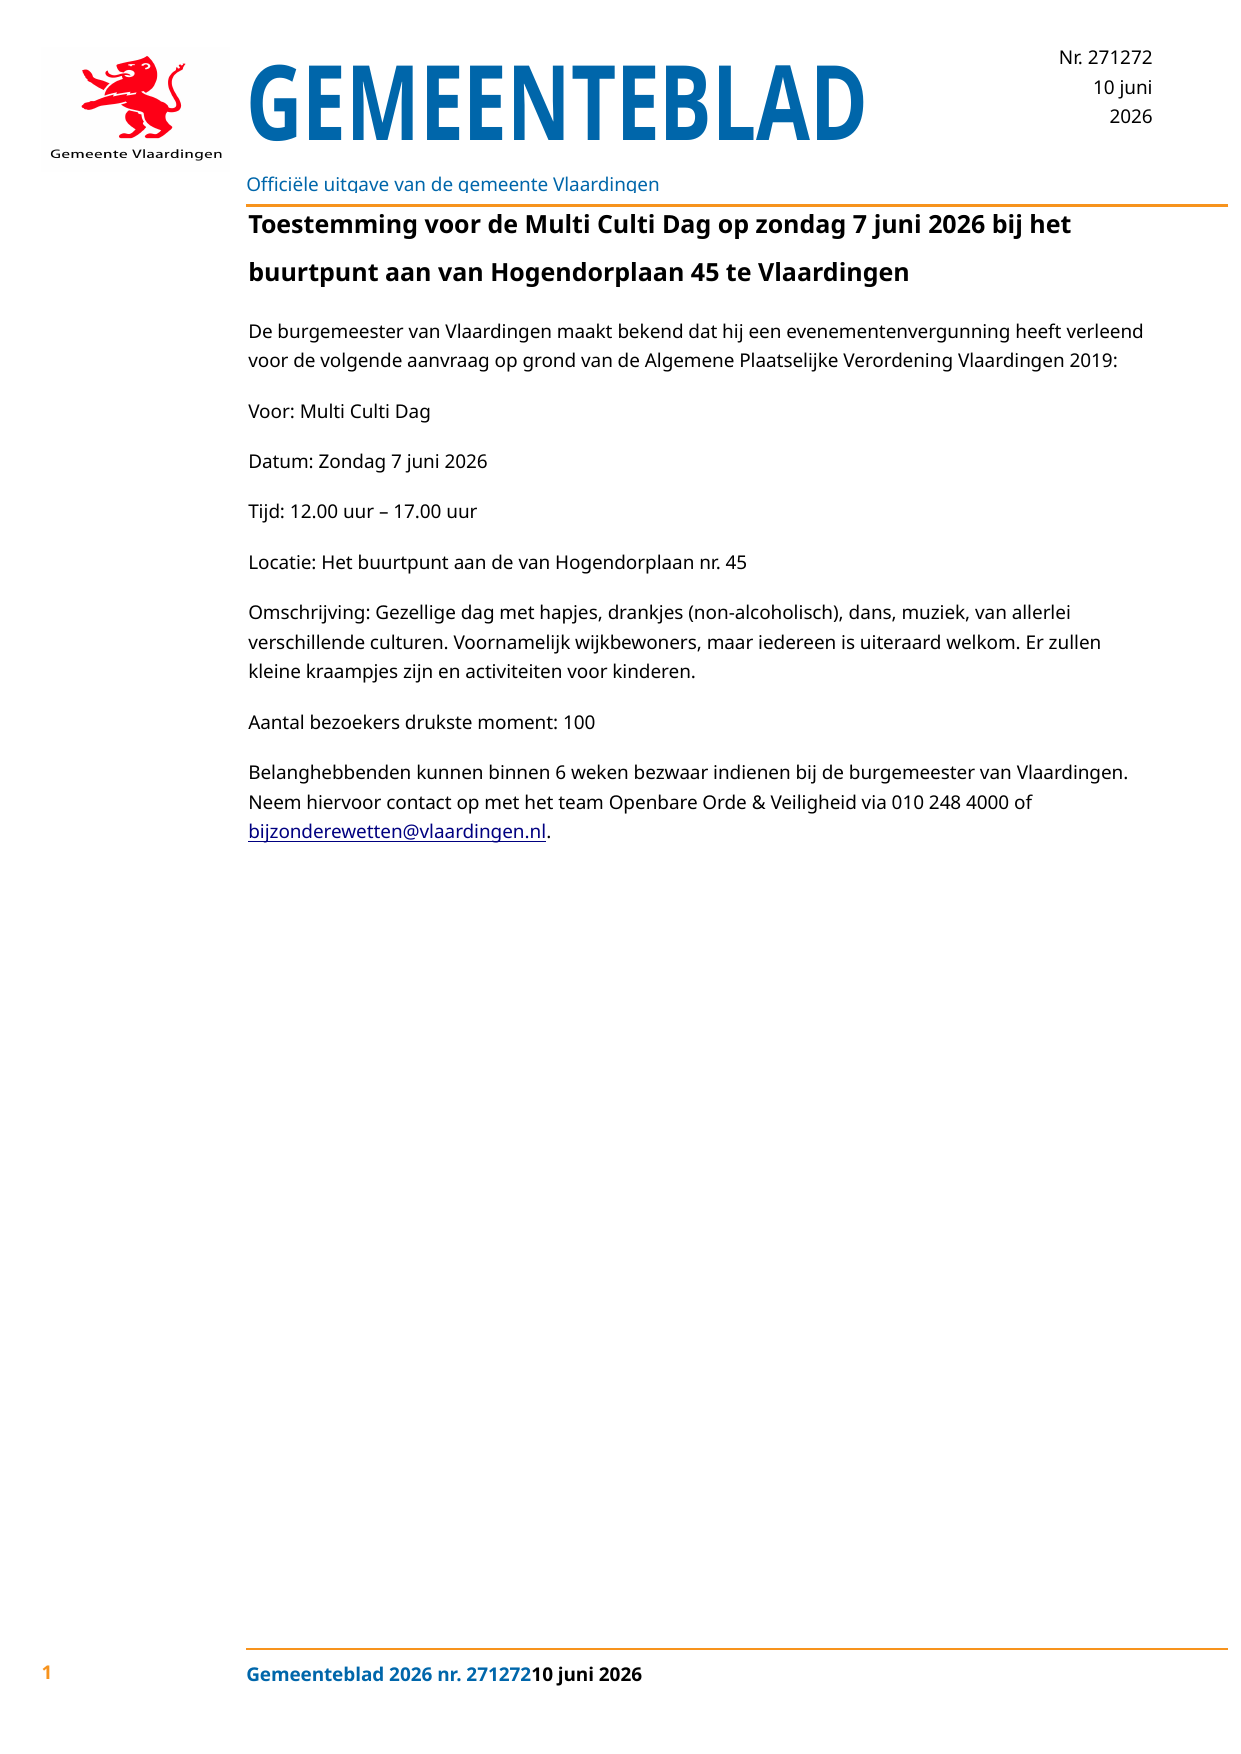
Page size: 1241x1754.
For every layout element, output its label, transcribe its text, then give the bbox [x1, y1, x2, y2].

picture [41, 47, 231, 172]
text Tijd: 12.00 uur – 17.00 uur [248, 499, 1152, 524]
text Aantal bezoekers drukste moment: 100 [248, 709, 1152, 735]
text Toestemming voor de Multi Culti Dag op zondag 7 juni 2026 bij het buurtpunt aan van Hogendorplaan 45 te Vlaardingen [248, 207, 1152, 288]
text Belanghebbenden kunnen binnen 6 weken bezwaar indienen bij de burgemeester van Vlaardingen. Neem hiervoor contact op met het team Openbare Orde & Veiligheid via 010 248 4000 of bijzonderewetten@vlaardingen.nl. [248, 759, 1152, 844]
text Datum: Zondag 7 juni 2026 [248, 448, 1152, 474]
text Voor: Multi Culti Dag [248, 398, 1152, 424]
text Omschrijving: Gezellige dag met hapjes, drankjes (non-alcoholisch), dans, muziek, van allerlei verschillende culturen. Voornamelijk wijkbewoners, maar iedereen is uiteraard welkom. Er zullen kleine kraampjes zijn en activiteiten voor kinderen. [248, 599, 1152, 684]
text Locatie: Het buurtpunt aan de van Hogendorplaan nr. 45 [248, 549, 1152, 575]
text De burgemeester van Vlaardingen maakt bekend dat hij een evenementenvergunning heeft verleend voor de volgende aanvraag op grond van de Algemene Plaatselijke Verordening Vlaardingen 2019: [248, 318, 1152, 373]
